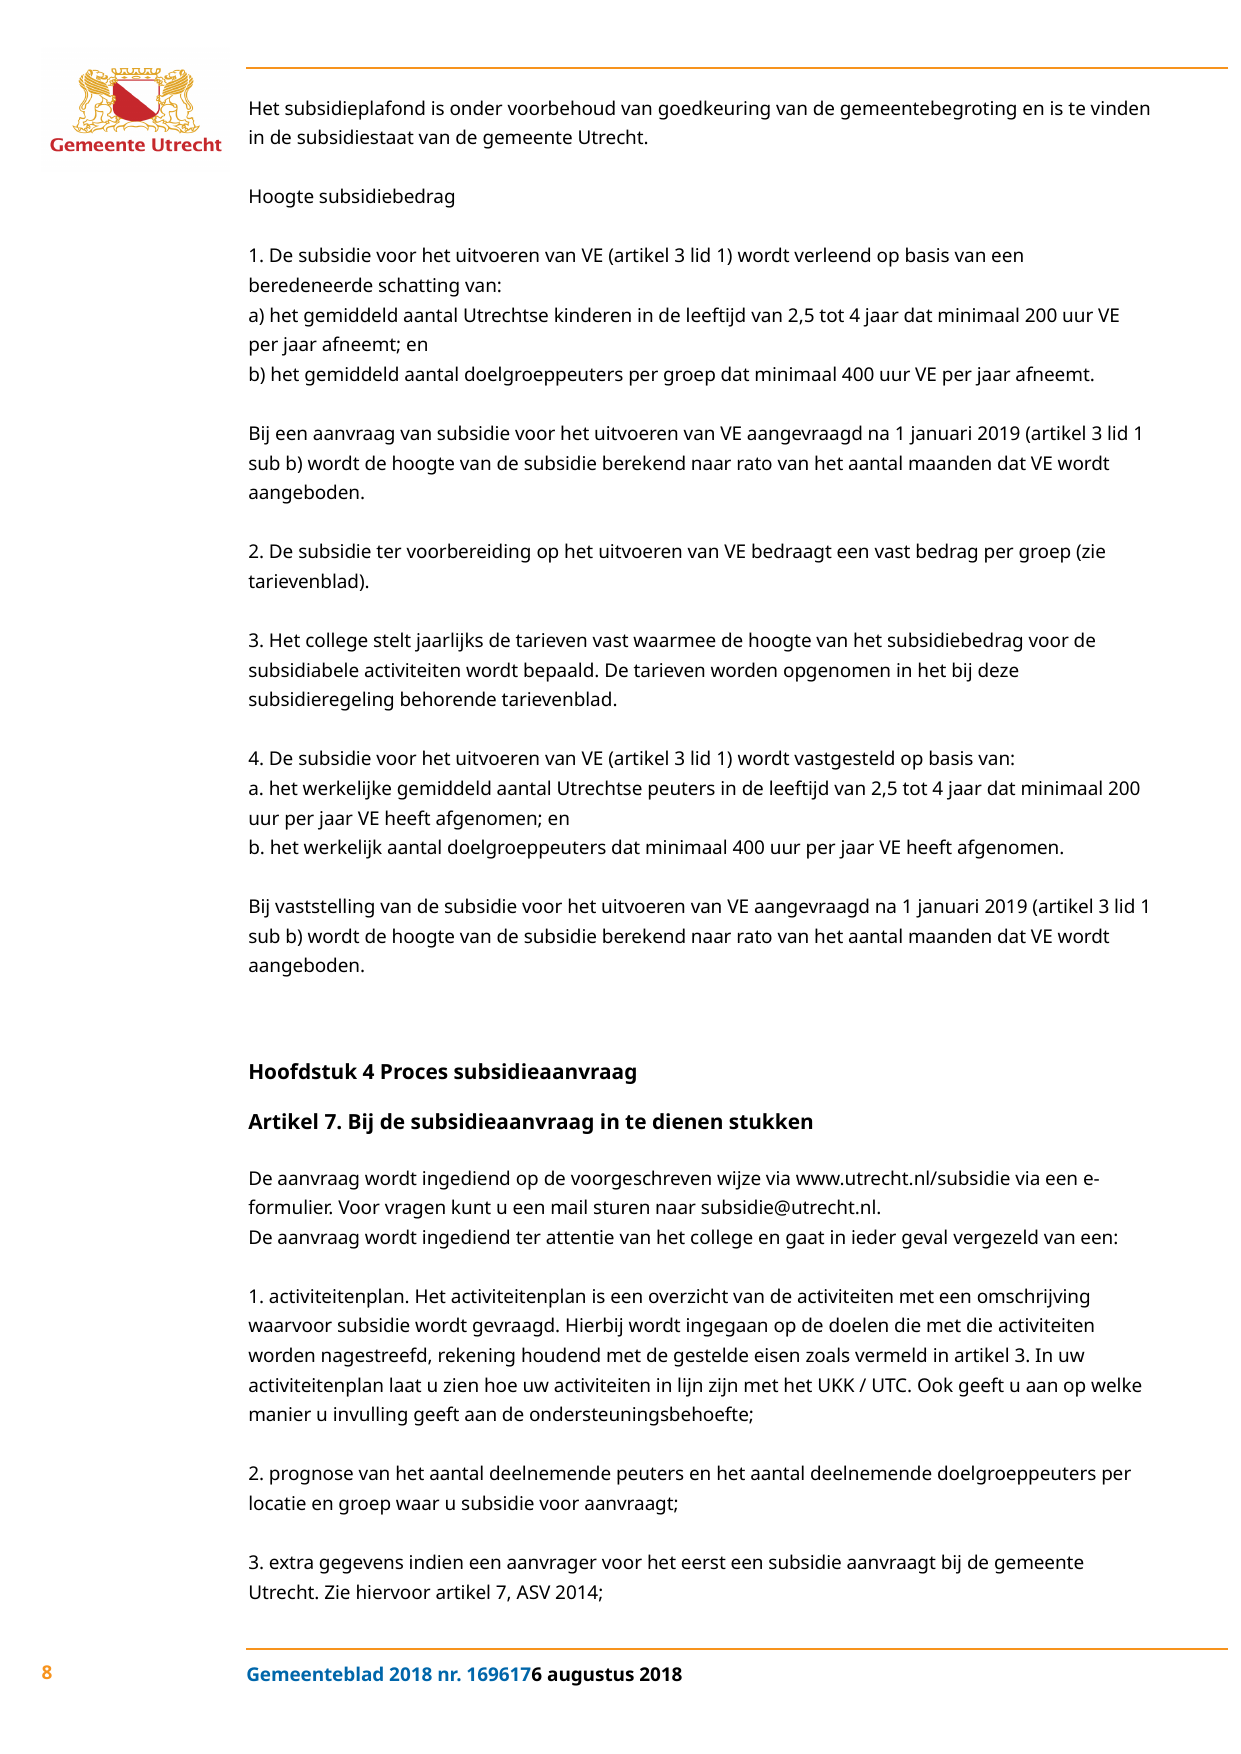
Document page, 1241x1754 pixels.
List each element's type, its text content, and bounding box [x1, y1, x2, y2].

text Bij vaststelling van de subsidie voor het uitvoeren van VE aangevraagd na 1 januari 2019 (artikel 3 lid 1 sub b) wordt de hoogte van de subsidie berekend naar rato van het aantal maanden dat VE wordt aangeboden. [248, 893, 1152, 978]
text a) het gemiddeld aantal Utrechtse kinderen in de leeftijd van 2,5 tot 4 jaar dat minimaal 200 uur VE per jaar afneemt; en [248, 302, 1152, 357]
text De aanvraag wordt ingediend op de voorgeschreven wijze via www.utrecht.nl/subsidie via een e-formulier. Voor vragen kunt u een mail sturen naar subsidie@utrecht.nl. [248, 1165, 1152, 1220]
text Hoofdstuk 4 Proces subsidieaanvraag [248, 1057, 1152, 1086]
text 3. extra gegevens indien een aanvrager voor het eerst een subsidie aanvraagt bij de gemeente Utrecht. Zie hiervoor artikel 7, ASV 2014; [248, 1549, 1152, 1605]
text a. het werkelijke gemiddeld aantal Utrechtse peuters in de leeftijd van 2,5 tot 4 jaar dat minimaal 200 uur per jaar VE heeft afgenomen; en [248, 775, 1152, 831]
text Artikel 7. Bij de subsidieaanvraag in te dienen stukken [248, 1107, 1152, 1135]
text 2. prognose van het aantal deelnemende peuters en het aantal deelnemende doelgroeppeuters per locatie en groep waar u subsidie voor aanvraagt; [248, 1461, 1152, 1516]
text 1. De subsidie voor het uitvoeren van VE (artikel 3 lid 1) wordt verleend op basis van een beredeneerde schatting van: [248, 243, 1152, 298]
text 4. De subsidie voor het uitvoeren van VE (artikel 3 lid 1) wordt vastgesteld op basis van: [248, 746, 1152, 771]
text Het subsidieplafond is onder voorbehoud van goedkeuring van de gemeentebegroting en is te vinden in de subsidiestaat van de gemeente Utrecht. [248, 95, 1152, 150]
text 3. Het college stelt jaarlijks de tarieven vast waarmee de hoogte van het subsidiebedrag voor de subsidiabele activiteiten wordt bepaald. De tarieven worden opgenomen in het bij deze subsidieregeling behorende tarievenblad. [248, 627, 1152, 712]
text Hoogte subsidiebedrag [248, 183, 1152, 209]
text 2. De subsidie ter voorbereiding op het uitvoeren van VE bedraagt een vast bedrag per groep (zie tarievenblad). [248, 538, 1152, 594]
text Bij een aanvraag van subsidie voor het uitvoeren van VE aangevraagd na 1 januari 2019 (artikel 3 lid 1 sub b) wordt de hoogte van de subsidie berekend naar rato van het aantal maanden dat VE wordt aangeboden. [248, 420, 1152, 505]
text De aanvraag wordt ingediend ter attentie van het college en gaat in ieder geval vergezeld van een: [248, 1224, 1152, 1250]
text b. het werkelijk aantal doelgroeppeuters dat minimaal 400 uur per jaar VE heeft afgenomen. [248, 834, 1152, 860]
text 1. activiteitenplan. Het activiteitenplan is een overzicht van de activiteiten met een omschrijving waarvoor subsidie wordt gevraagd. Hierbij wordt ingegaan op de doelen die met die activiteiten worden nagestreefd, rekening houdend met de gestelde eisen zoals vermeld in artikel 3. In uw activiteitenplan laat u zien hoe uw activiteiten in lijn zijn met het UKK / UTC. Ook geeft u aan op welke manier u invulling geeft aan de ondersteuningsbehoefte; [248, 1283, 1152, 1427]
picture [41, 47, 231, 172]
text b) het gemiddeld aantal doelgroeppeuters per groep dat minimaal 400 uur VE per jaar afneemt. [248, 361, 1152, 387]
